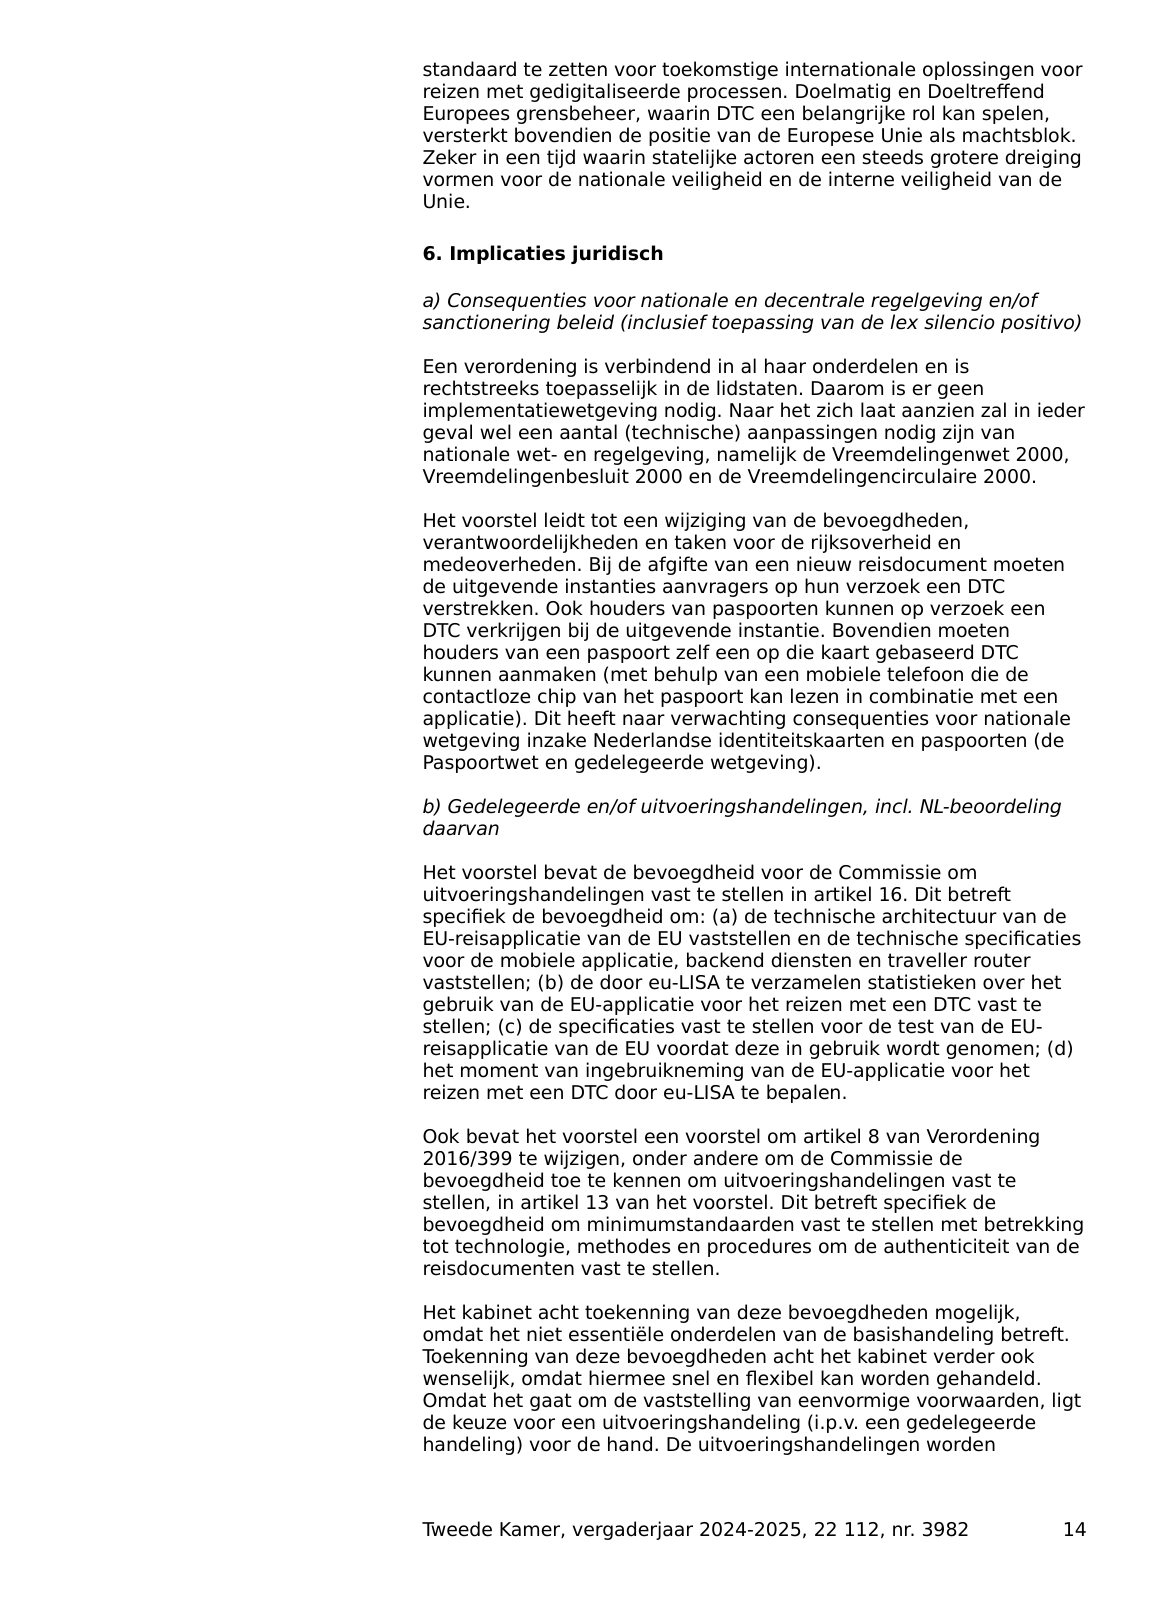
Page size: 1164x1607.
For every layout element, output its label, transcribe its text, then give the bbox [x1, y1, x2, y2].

text Het voorstel leidt tot een wijziging van de bevoegdheden, verantwoordelijkheden en taken voor de rijksoverheid en medeoverheden. Bij de afgifte van een nieuw reisdocument moeten de uitgevende instanties aanvragers op hun verzoek een DTC verstrekken. Ook houders van paspoorten kunnen op verzoek een DTC verkrijgen bij de uitgevende instantie. Bovendien moeten houders van een paspoort zelf een op die kaart gebaseerd DTC kunnen aanmaken (met behulp van een mobiele telefoon die de contactloze chip van het paspoort kan lezen in combinatie met een applicatie). Dit heeft naar verwachting consequenties voor nationale wetgeving inzake Nederlandse identiteitskaarten en paspoorten (de Paspoortwet en gedelegeerde wetgeving). [422, 510, 1087, 774]
text Het kabinet acht toekenning van deze bevoegdheden mogelijk, omdat het niet essentiële onderdelen van de basishandeling betreft. Toekenning van deze bevoegdheden acht het kabinet verder ook wenselijk, omdat hiermee snel en flexibel kan worden gehandeld. Omdat het gaat om de vaststelling van eenvormige voorwaarden, ligt de keuze voor een uitvoeringshandeling (i.p.v. een gedelegeerde handeling) voor de hand. De uitvoeringshandelingen worden [422, 1302, 1087, 1456]
text Het voorstel bevat de bevoegdheid voor de Commissie om uitvoeringshandelingen vast te stellen in artikel 16. Dit betreft specifiek de bevoegdheid om: (a) de technische architectuur van de EU-reisapplicatie van de EU vaststellen en de technische specificaties voor de mobiele applicatie, backend diensten en traveller router vaststellen; (b) de door eu-LISA te verzamelen statistieken over het gebruik van de EU-applicatie voor het reizen met een DTC vast te stellen; (c) de specificaties vast te stellen voor de test van de EU-reisapplicatie van de EU voordat deze in gebruik wordt genomen; (d) het moment van ingebruikneming van de EU-applicatie voor het reizen met een DTC door eu-LISA te bepalen. [422, 862, 1087, 1104]
subtitle b) Gedelegeerde en/of uitvoeringshandelingen, incl. NL-beoordeling daarvan [422, 796, 1087, 840]
text standaard te zetten voor toekomstige internationale oplossingen voor reizen met gedigitaliseerde processen. Doelmatig en Doeltreffend Europees grensbeheer, waarin DTC een belangrijke rol kan spelen, versterkt bovendien de positie van de Europese Unie als machtsblok. Zeker in een tijd waarin statelijke actoren een steeds grotere dreiging vormen voor de nationale veiligheid en de interne veiligheid van de Unie. [422, 59, 1087, 213]
subtitle a) Consequenties voor nationale en decentrale regelgeving en/of sanctionering beleid (inclusief toepassing van de lex silencio positivo) [422, 290, 1087, 334]
subtitle 6. Implicaties juridisch [422, 243, 1087, 265]
text Een verordening is verbindend in al haar onderdelen en is rechtstreeks toepasselijk in de lidstaten. Daarom is er geen implementatiewetgeving nodig. Naar het zich laat aanzien zal in ieder geval wel een aantal (technische) aanpassingen nodig zijn van nationale wet- en regelgeving, namelijk de Vreemdelingenwet 2000, Vreemdelingenbesluit 2000 en de Vreemdelingencirculaire 2000. [422, 356, 1087, 488]
text Ook bevat het voorstel een voorstel om artikel 8 van Verordening 2016/399 te wijzigen, onder andere om de Commissie de bevoegdheid toe te kennen om uitvoeringshandelingen vast te stellen, in artikel 13 van het voorstel. Dit betreft specifiek de bevoegdheid om minimumstandaarden vast te stellen met betrekking tot technologie, methodes en procedures om de authenticiteit van de reisdocumenten vast te stellen. [422, 1126, 1087, 1280]
